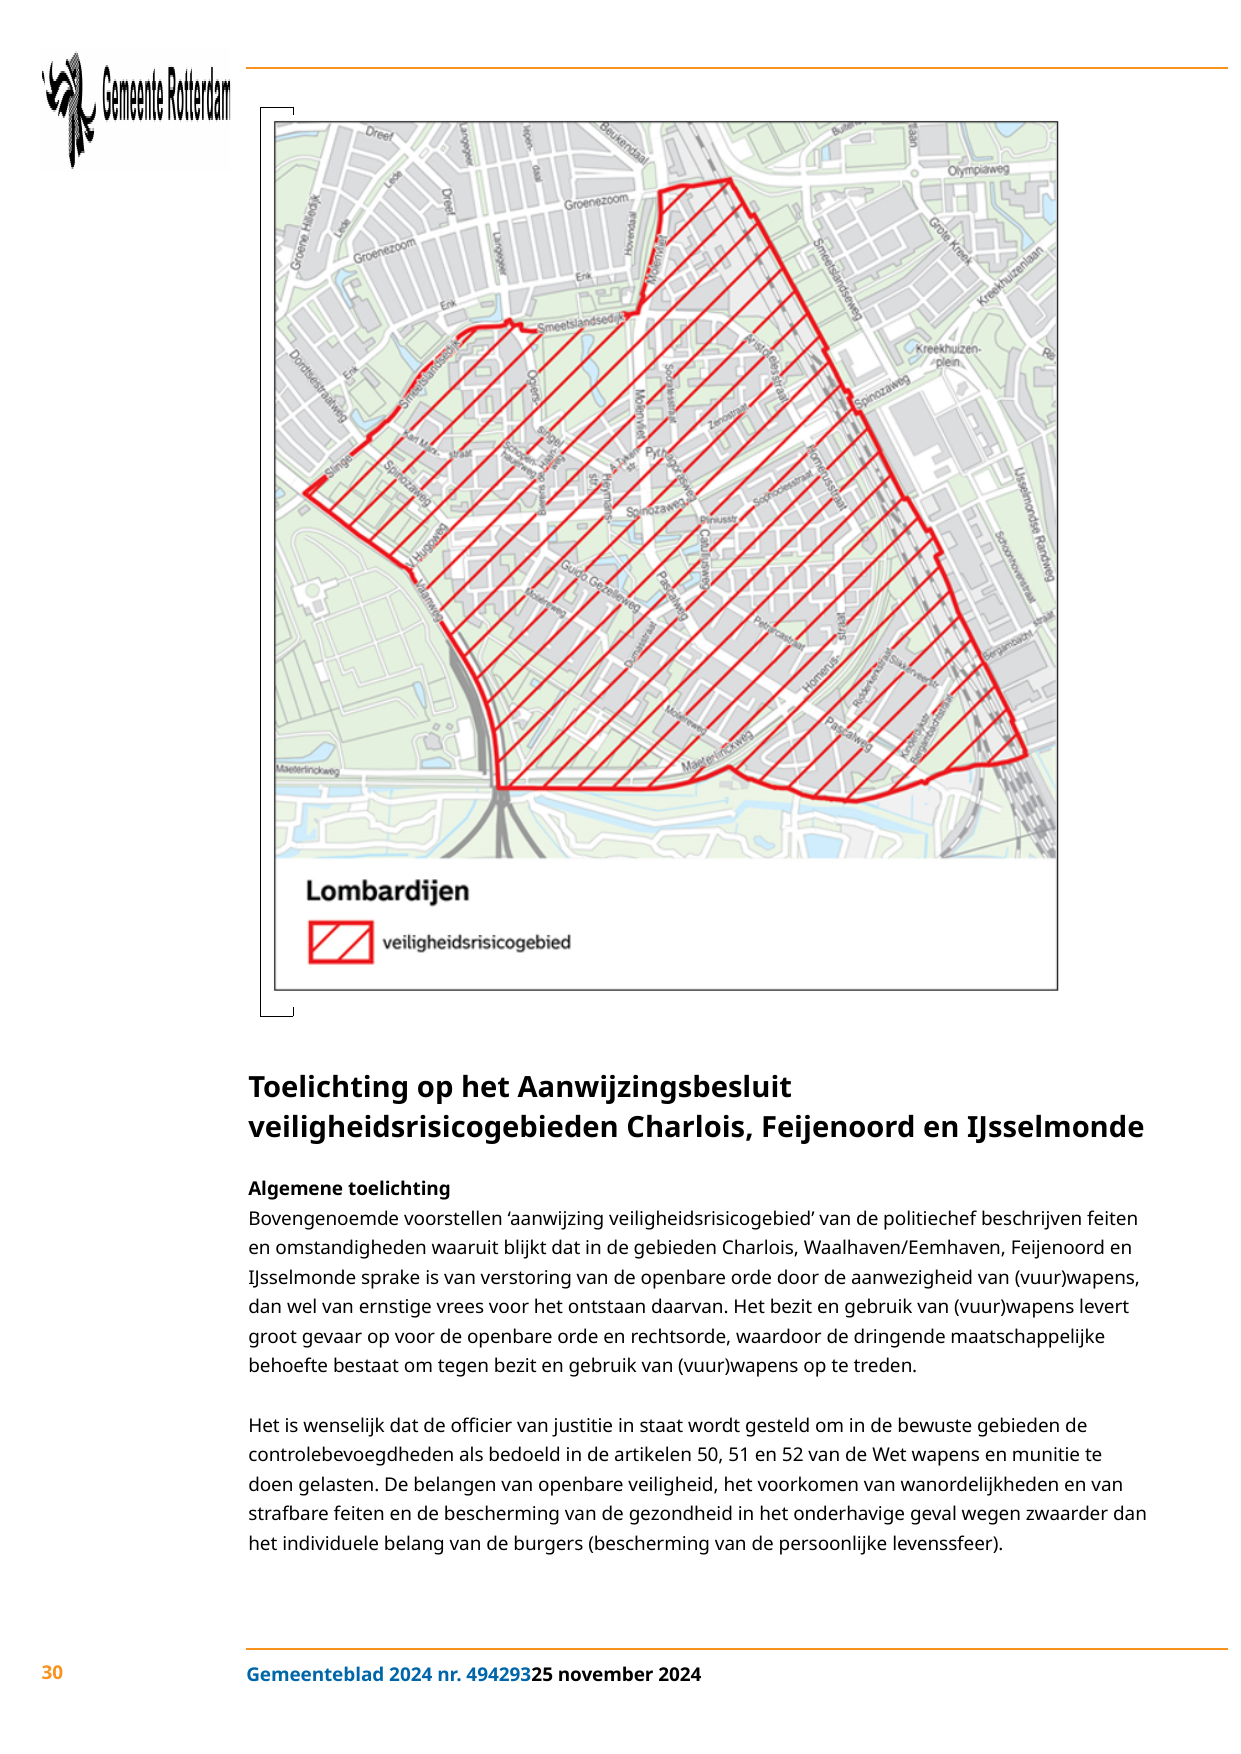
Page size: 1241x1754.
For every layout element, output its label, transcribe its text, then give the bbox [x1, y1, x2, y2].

text Het is wenselijk dat de officier van justitie in staat wordt gesteld om in de bewuste gebieden de controlebevoegdheden als bedoeld in de artikelen 50, 51 en 52 van de Wet wapens en munitie te doen gelasten. De belangen van openbare veiligheid, het voorkomen van wanordelijkheden en van strafbare feiten en de bescherming van de gezondheid in het onderhavige geval wegen zwaarder dan het individuele belang van de burgers (bescherming van de persoonlijke levenssfeer). [248, 1412, 1152, 1556]
picture [41, 47, 231, 172]
text Algemene toelichting [248, 1175, 1152, 1201]
text Bovengenoemde voorstellen ‘aanwijzing veiligheidsrisicogebied’ van de politiechef beschrijven feiten en omstandigheden waaruit blijkt dat in de gebieden Charlois, Waalhaven/Eemhaven, Feijenoord en IJsselmonde sprake is van verstoring van de openbare orde door de aanwezigheid van (vuur)wapens, dan wel van ernstige vrees voor het ontstaan daarvan. Het bezit en gebruik van (vuur)wapens levert groot gevaar op voor de openbare orde en rechtsorde, waardoor de dringende maatschappelijke behoefte bestaat om tegen bezit en gebruik van (vuur)wapens op te treden. [248, 1205, 1152, 1378]
picture [268, 115, 1067, 1007]
text Toelichting op het Aanwijzingsbesluit veiligheidsrisicogebieden Charlois, Feijenoord en IJsselmonde [248, 1067, 1152, 1146]
